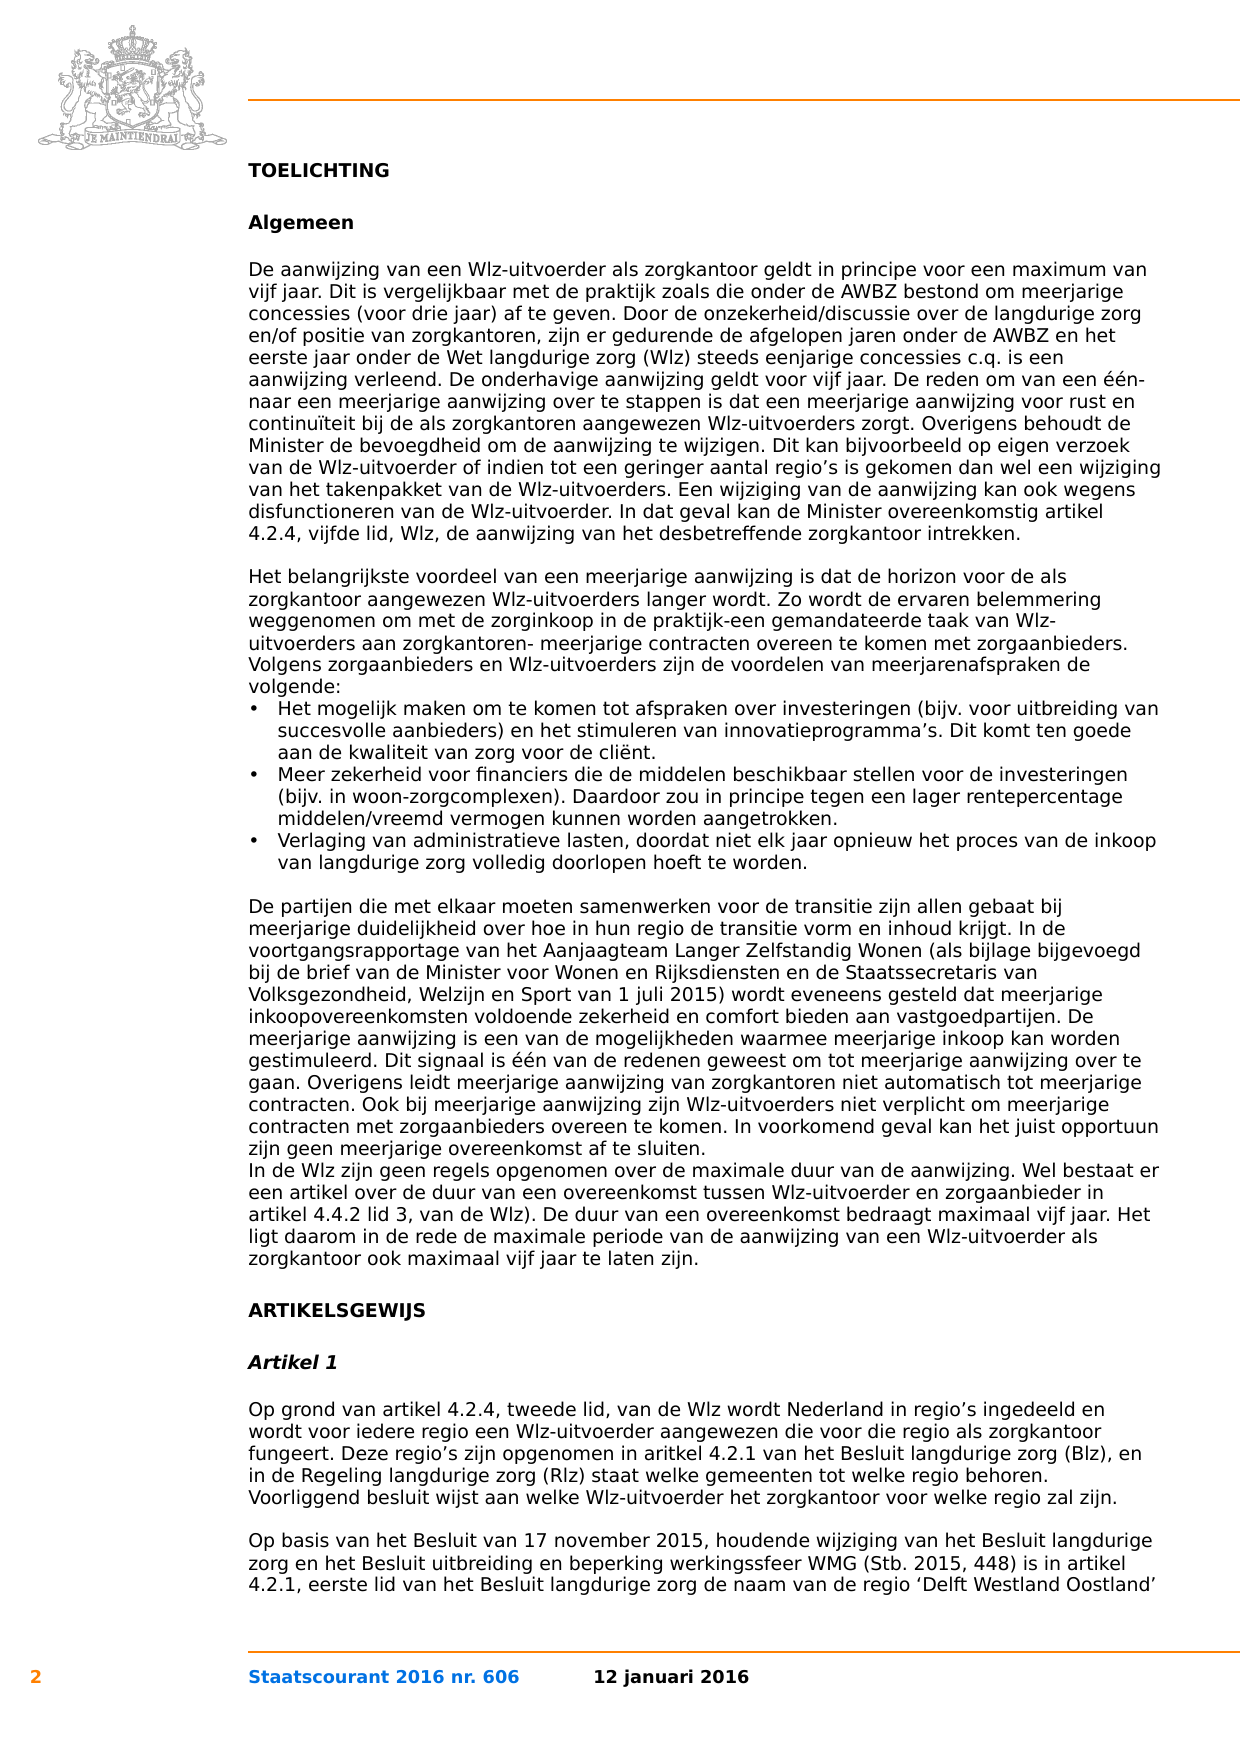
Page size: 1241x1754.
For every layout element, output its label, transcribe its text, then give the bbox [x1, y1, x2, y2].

text • Het mogelijk maken om te komen tot afspraken over investeringen (bijv. voor uitbreiding van succesvolle aanbieders) en het stimuleren van innovatieprogramma’s. Dit komt ten goede aan de kwaliteit van zorg voor de cliënt. [248, 698, 1163, 764]
subtitle Algemeen [248, 212, 1163, 234]
picture [38, 25, 227, 150]
text Op basis van het Besluit van 17 november 2015, houdende wijziging van het Besluit langdurige zorg en het Besluit uitbreiding en beperking werkingssfeer WMG (Stb. 2015, 448) is in artikel 4.2.1, eerste lid van het Besluit langdurige zorg de naam van de regio ‘Delft Westland Oostland’ [248, 1530, 1163, 1596]
text Op grond van artikel 4.2.4, tweede lid, van de Wlz wordt Nederland in regio’s ingedeeld en wordt voor iedere regio een Wlz-uitvoerder aangewezen die voor die regio als zorgkantoor fungeert. Deze regio’s zijn opgenomen in aritkel 4.2.1 van het Besluit langdurige zorg (Blz), en in de Regeling langdurige zorg (Rlz) staat welke gemeenten tot welke regio behoren. Voorliggend besluit wijst aan welke Wlz-uitvoerder het zorgkantoor voor welke regio zal zijn. [248, 1399, 1163, 1508]
text • Verlaging van administratieve lasten, doordat niet elk jaar opnieuw het proces van de inkoop van langdurige zorg volledig doorlopen hoeft te worden. [248, 830, 1163, 874]
text • Meer zekerheid voor financiers die de middelen beschikbaar stellen voor de investeringen (bijv. in woon-zorgcomplexen). Daardoor zou in principe tegen een lager rentepercentage middelen/vreemd vermogen kunnen worden aangetrokken. [248, 764, 1163, 830]
subtitle Artikel 1 [248, 1352, 1163, 1374]
text In de Wlz zijn geen regels opgenomen over de maximale duur van de aanwijzing. Wel bestaat er een artikel over de duur van een overeenkomst tussen Wlz-uitvoerder en zorgaanbieder in artikel 4.4.2 lid 3, van de Wlz). De duur van een overeenkomst bedraagt maximaal vijf jaar. Het ligt daarom in de rede de maximale periode van de aanwijzing van een Wlz-uitvoerder als zorgkantoor ook maximaal vijf jaar te laten zijn. [248, 1160, 1163, 1270]
text De partijen die met elkaar moeten samenwerken voor de transitie zijn allen gebaat bij meerjarige duidelijkheid over hoe in hun regio de transitie vorm en inhoud krijgt. In de voortgangsrapportage van het Aanjaagteam Langer Zelfstandig Wonen (als bijlage bijgevoegd bij de brief van de Minister voor Wonen en Rijksdiensten en de Staatssecretaris van Volksgezondheid, Welzijn en Sport van 1 juli 2015) wordt eveneens gesteld dat meerjarige inkoopovereenkomsten voldoende zekerheid en comfort bieden aan vastgoedpartijen. De meerjarige aanwijzing is een van de mogelijkheden waarmee meerjarige inkoop kan worden gestimuleerd. Dit signaal is één van de redenen geweest om tot meerjarige aanwijzing over te gaan. Overigens leidt meerjarige aanwijzing van zorgkantoren niet automatisch tot meerjarige contracten. Ook bij meerjarige aanwijzing zijn Wlz-uitvoerders niet verplicht om meerjarige contracten met zorgaanbieders overeen te komen. In voorkomend geval kan het juist opportuun zijn geen meerjarige overeenkomst af te sluiten. [248, 896, 1163, 1160]
subtitle TOELICHTING [248, 160, 1163, 182]
text Het belangrijkste voordeel van een meerjarige aanwijzing is dat de horizon voor de als zorgkantoor aangewezen Wlz-uitvoerders langer wordt. Zo wordt de ervaren belemmering weggenomen om met de zorginkoop in de praktijk-een gemandateerde taak van Wlz-uitvoerders aan zorgkantoren- meerjarige contracten overeen te komen met zorgaanbieders. [248, 566, 1163, 654]
text Volgens zorgaanbieders en Wlz-uitvoerders zijn de voordelen van meerjarenafspraken de volgende: [248, 654, 1163, 698]
subtitle ARTIKELSGEWIJS [248, 1300, 1163, 1322]
text De aanwijzing van een Wlz-uitvoerder als zorgkantoor geldt in principe voor een maximum van vijf jaar. Dit is vergelijkbaar met de praktijk zoals die onder de AWBZ bestond om meerjarige concessies (voor drie jaar) af te geven. Door de onzekerheid/discussie over de langdurige zorg en/of positie van zorgkantoren, zijn er gedurende de afgelopen jaren onder de AWBZ en het eerste jaar onder de Wet langdurige zorg (Wlz) steeds eenjarige concessies c.q. is een aanwijzing verleend. De onderhavige aanwijzing geldt voor vijf jaar. De reden om van een één- naar een meerjarige aanwijzing over te stappen is dat een meerjarige aanwijzing voor rust en continuïteit bij de als zorgkantoren aangewezen Wlz-uitvoerders zorgt. Overigens behoudt de Minister de bevoegdheid om de aanwijzing te wijzigen. Dit kan bijvoorbeeld op eigen verzoek van de Wlz-uitvoerder of indien tot een geringer aantal regio’s is gekomen dan wel een wijziging van het takenpakket van de Wlz-uitvoerders. Een wijziging van de aanwijzing kan ook wegens disfunctioneren van de Wlz-uitvoerder. In dat geval kan de Minister overeenkomstig artikel 4.2.4, vijfde lid, Wlz, de aanwijzing van het desbetreffende zorgkantoor intrekken. [248, 259, 1163, 544]
